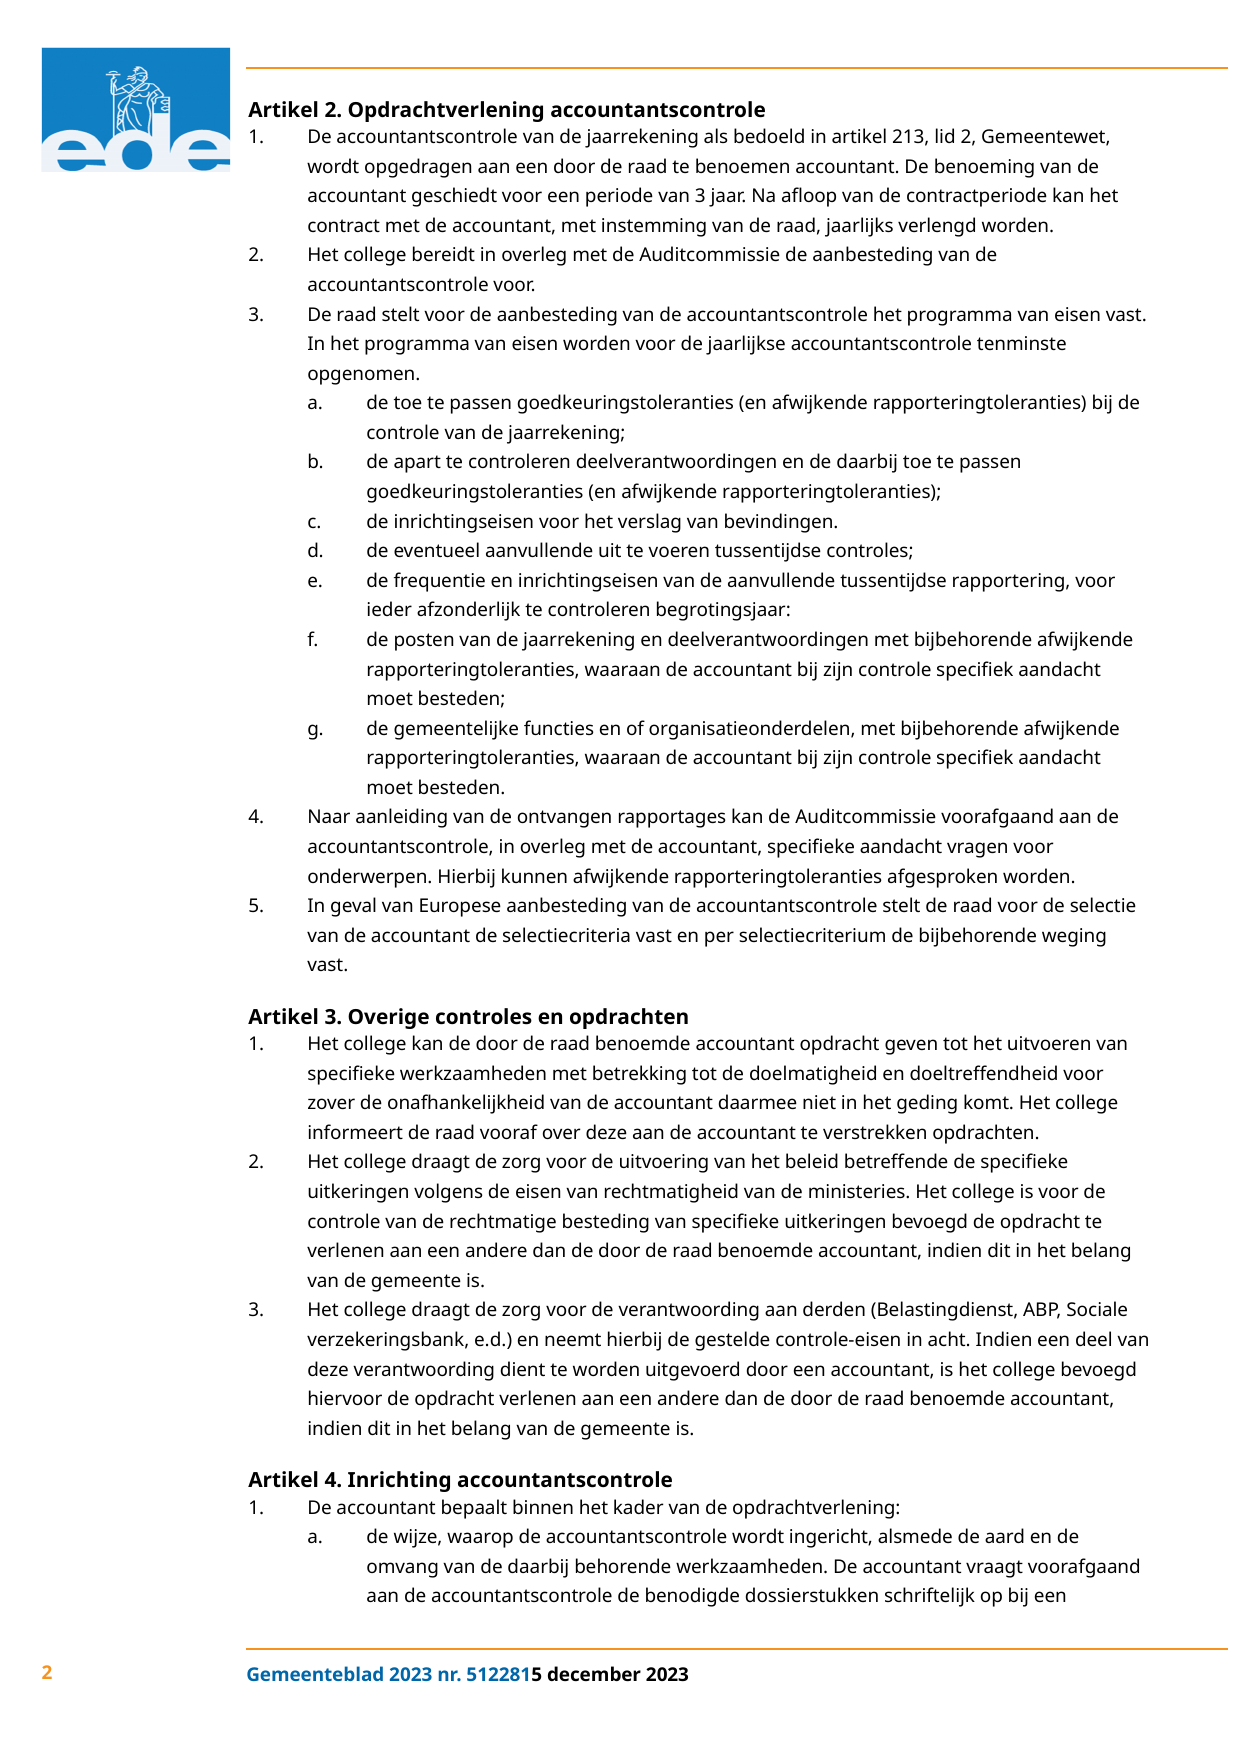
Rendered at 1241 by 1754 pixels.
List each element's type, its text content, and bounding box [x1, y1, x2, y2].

list de posten van de jaarrekening en deelverantwoordingen met bijbehorende afwijkende rapporteringtoleranties, waaraan de accountant bij zijn controle specifiek aandacht moet besteden; [307, 626, 1152, 711]
list de gemeentelijke functies en of organisatieonderdelen, met bijbehorende afwijkende rapporteringtoleranties, waaraan de accountant bij zijn controle specifiek aandacht moet besteden. [307, 715, 1152, 800]
list Het college kan de door de raad benoemde accountant opdracht geven tot het uitvoeren van specifieke werkzaamheden met betrekking tot de doelmatigheid en doeltreffendheid voor zover de onafhankelijkheid van de accountant daarmee niet in het geding komt. Het college informeert de raad vooraf over deze aan de accountant te verstrekken opdrachten. [248, 1030, 1152, 1145]
list de apart te controleren deelverantwoordingen en de daarbij toe te passen goedkeuringstoleranties (en afwijkende rapporteringtoleranties); [307, 449, 1152, 504]
text Artikel 3. Overige controles en opdrachten [248, 1002, 1152, 1030]
list de wijze, waarop de accountantscontrole wordt ingericht, alsmede de aard en de omvang van de daarbij behorende werkzaamheden. De accountant vraagt voorafgaand aan de accountantscontrole de benodigde dossierstukken schriftelijk op bij een [307, 1523, 1152, 1608]
list De accountantscontrole van de jaarrekening als bedoeld in artikel 213, lid 2, Gemeentewet, wordt opgedragen aan een door de raad te benoemen accountant. De benoeming van de accountant geschiedt voor een periode van 3 jaar. Na afloop van de contractperiode kan het contract met de accountant, met instemming van de raad, jaarlijks verlengd worden. [248, 123, 1152, 238]
list Naar aanleiding van de ontvangen rapportages kan de Auditcommissie voorafgaand aan de accountantscontrole, in overleg met de accountant, specifieke aandacht vragen voor onderwerpen. Hierbij kunnen afwijkende rapporteringtoleranties afgesproken worden. [248, 804, 1152, 888]
list de inrichtingseisen voor het verslag van bevindingen. [307, 508, 1152, 533]
list de frequentie en inrichtingseisen van de aanvullende tussentijdse rapportering, voor ieder afzonderlijk te controleren begrotingsjaar: [307, 567, 1152, 622]
list Het college draagt de zorg voor de verantwoording aan derden (Belastingdienst, ABP, Sociale verzekeringsbank, e.d.) en neemt hierbij de gestelde controle-eisen in acht. Indien een deel van deze verantwoording dient te worden uitgevoerd door een accountant, is het college bevoegd hiervoor de opdracht verlenen aan een andere dan de door de raad benoemde accountant, indien dit in het belang van de gemeente is. [248, 1297, 1152, 1441]
list Het college draagt de zorg voor de uitvoering van het beleid betreffende de specifieke uitkeringen volgens de eisen van rechtmatigheid van de ministeries. Het college is voor de controle van de rechtmatige besteding van specifieke uitkeringen bevoegd de opdracht te verlenen aan een andere dan de door de raad benoemde accountant, indien dit in het belang van de gemeente is. [248, 1149, 1152, 1293]
list De raad stelt voor de aanbesteding van de accountantscontrole het programma van eisen vast. In het programma van eisen worden voor de jaarlijkse accountantscontrole tenminste opgenomen. [248, 301, 1152, 386]
list In geval van Europese aanbesteding van de accountantscontrole stelt de raad voor de selectie van de accountant de selectiecriteria vast en per selectiecriterium de bijbehorende weging vast. [248, 892, 1152, 977]
list de toe te passen goedkeuringstoleranties (en afwijkende rapporteringtoleranties) bij de controle van de jaarrekening; [307, 389, 1152, 445]
list De accountant bepaalt binnen het kader van de opdrachtverlening: [248, 1494, 1152, 1519]
list de eventueel aanvullende uit te voeren tussentijdse controles; [307, 537, 1152, 563]
text Artikel 2. Opdrachtverlening accountantscontrole [248, 95, 1152, 123]
list Het college bereidt in overleg met de Auditcommissie de aanbesteding van de accountantscontrole voor. [248, 242, 1152, 297]
picture [41, 47, 231, 172]
text Artikel 4. Inrichting accountantscontrole [248, 1465, 1152, 1494]
